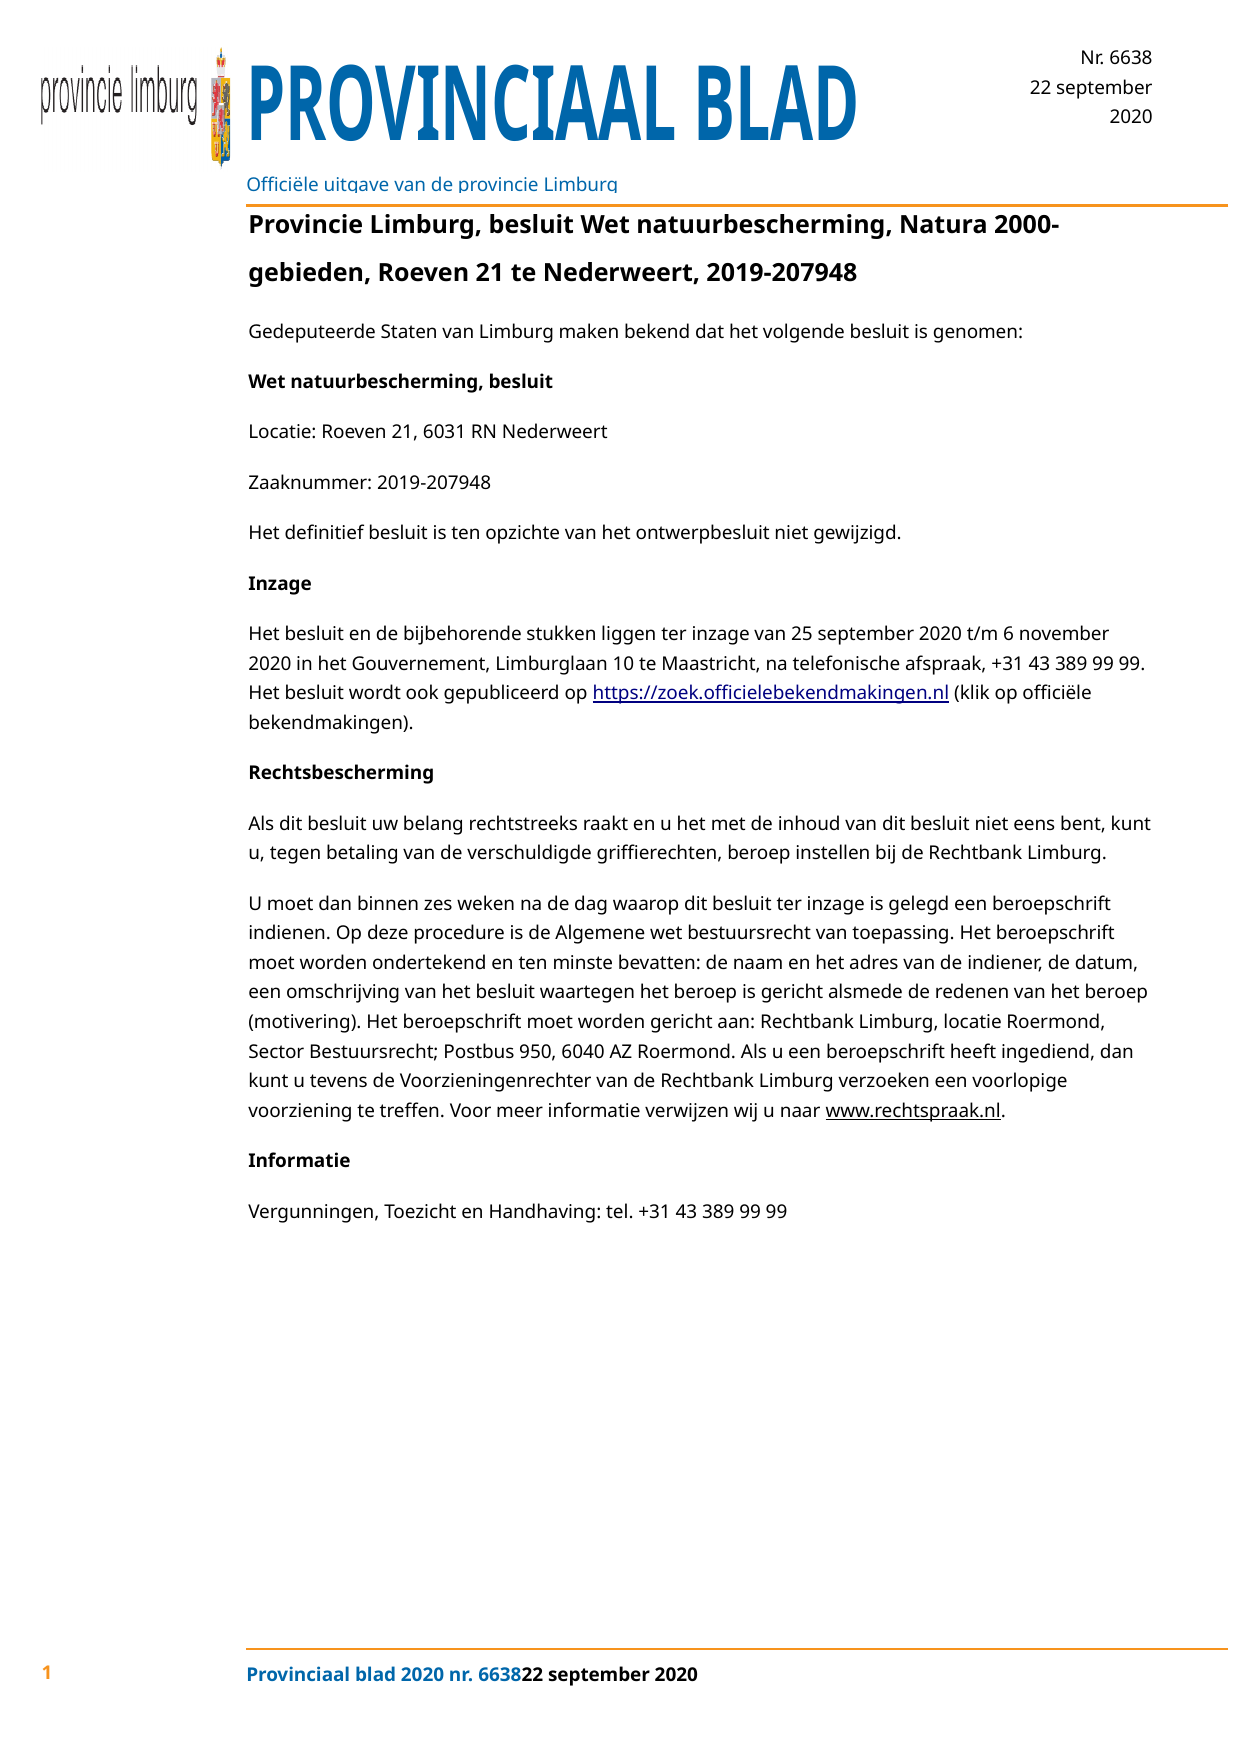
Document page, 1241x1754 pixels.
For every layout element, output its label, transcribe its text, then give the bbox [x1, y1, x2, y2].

text Het definitief besluit is ten opzichte van het ontwerpbesluit niet gewijzigd. [248, 519, 1152, 545]
text Vergunningen, Toezicht en Handhaving: tel. +31 43 389 99 99 [248, 1198, 1152, 1224]
text U moet dan binnen zes weken na de dag waarop dit besluit ter inzage is gelegd een beroepschrift indienen. Op deze procedure is de Algemene wet bestuursrecht van toepassing. Het beroepschrift moet worden ondertekend en ten minste bevatten: de naam en het adres van de indiener, de datum, een omschrijving van het besluit waartegen het beroep is gericht alsmede de redenen van het beroep (motivering). Het beroepschrift moet worden gericht aan: Rechtbank Limburg, locatie Roermond, Sector Bestuursrecht; Postbus 950, 6040 AZ Roermond. Als u een beroepschrift heeft ingediend, dan kunt u tevens de Voorzieningenrechter van de Rechtbank Limburg verzoeken een voorlopige voorziening te treffen. Voor meer informatie verwijzen wij u naar www.rechtspraak.nl. [248, 890, 1152, 1123]
text Locatie: Roeven 21, 6031 RN Nederweert [248, 419, 1152, 444]
text Rechtsbescherming [248, 759, 1152, 785]
text Zaaknummer: 2019-207948 [248, 469, 1152, 495]
picture [41, 47, 231, 172]
text Het besluit en de bijbehorende stukken liggen ter inzage van 25 september 2020 t/m 6 november 2020 in het Gouvernement, Limburglaan 10 te Maastricht, na telefonische afspraak, +31 43 389 99 99. Het besluit wordt ook gepubliceerd op https://zoek.officielebekendmakingen.nl (klik op officiële bekendmakingen). [248, 620, 1152, 735]
text Inzage [248, 570, 1152, 596]
text Wet natuurbescherming, besluit [248, 368, 1152, 394]
text Informatie [248, 1147, 1152, 1173]
text Provincie Limburg, besluit Wet natuurbescherming, Natura 2000-gebieden, Roeven 21 te Nederweert, 2019-207948 [248, 207, 1152, 288]
text Als dit besluit uw belang rechtstreeks raakt en u het met de inhoud van dit besluit niet eens bent, kunt u, tegen betaling van de verschuldigde griffierechten, beroep instellen bij de Rechtbank Limburg. [248, 810, 1152, 865]
text Gedeputeerde Staten van Limburg maken bekend dat het volgende besluit is genomen: [248, 318, 1152, 344]
